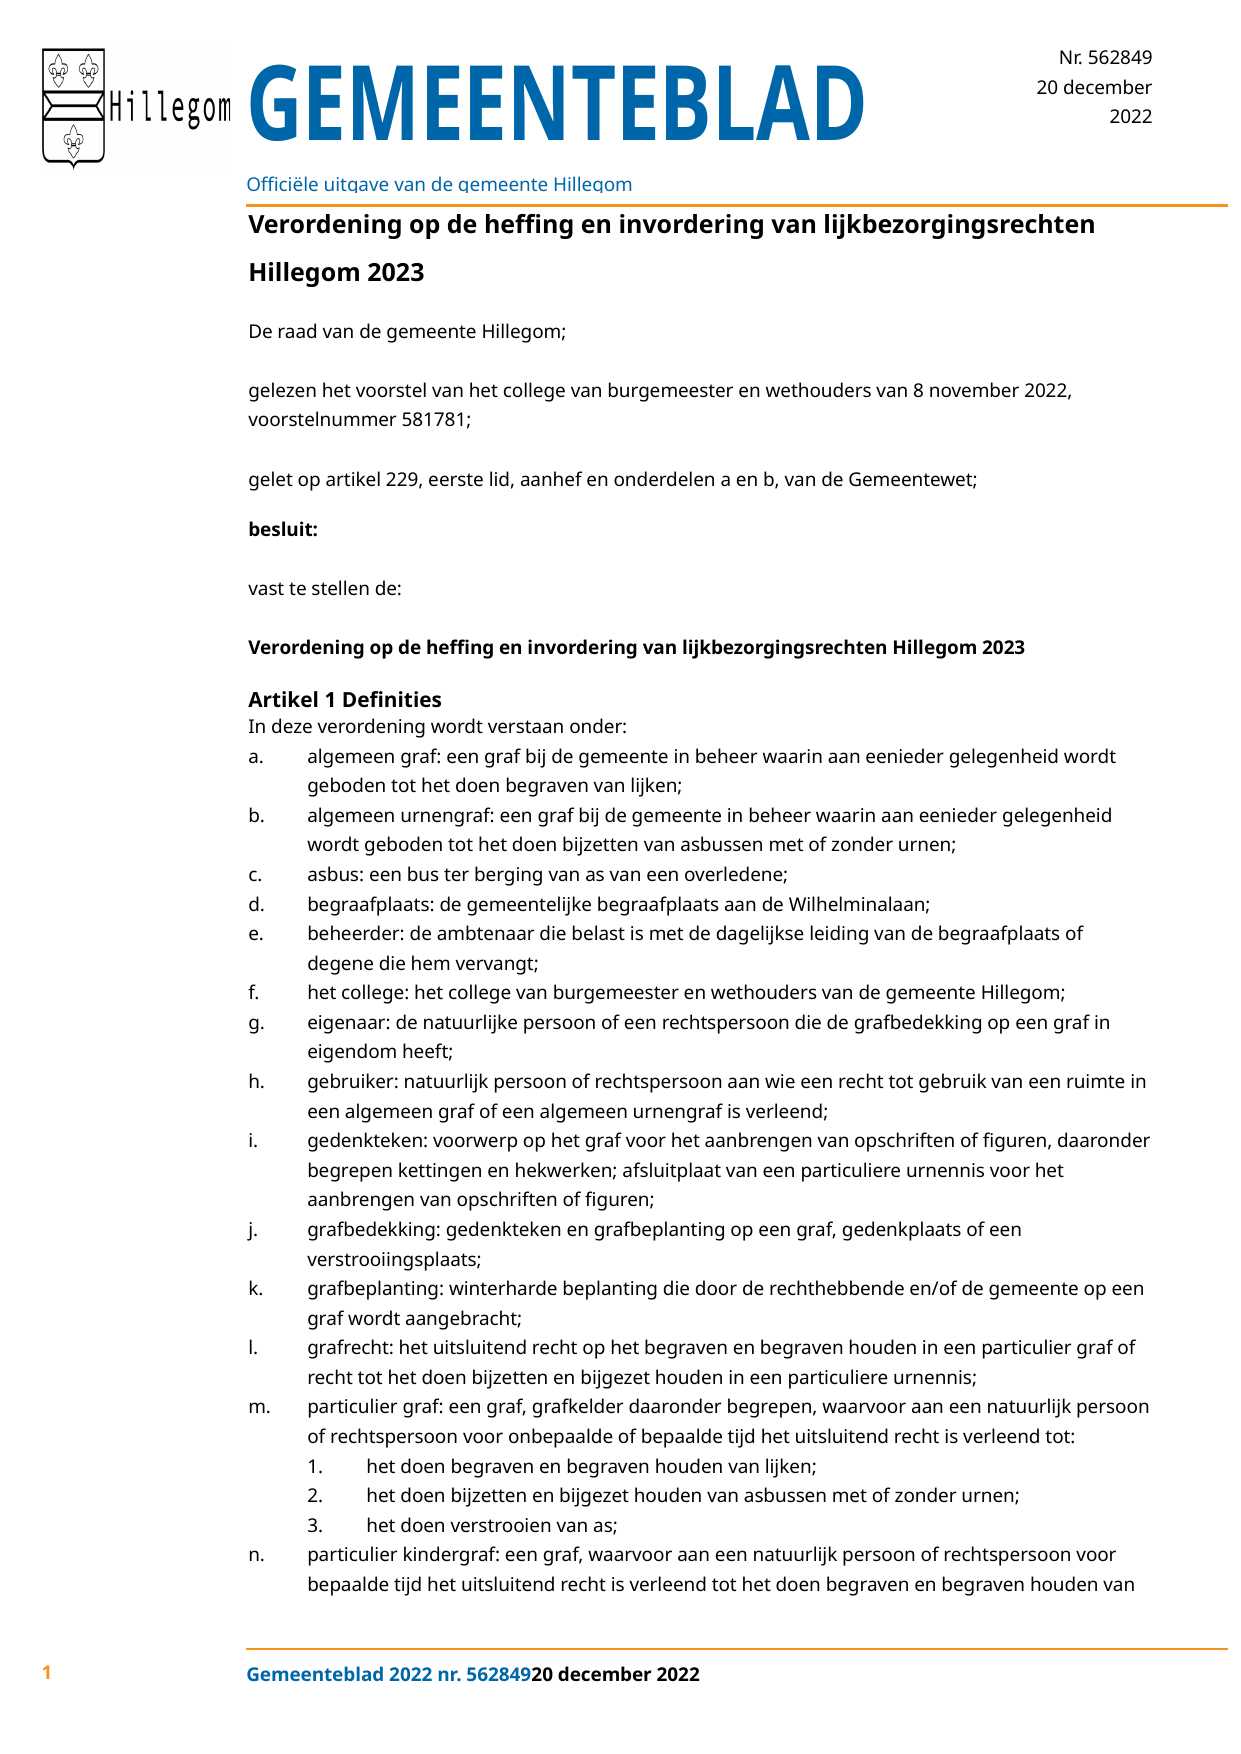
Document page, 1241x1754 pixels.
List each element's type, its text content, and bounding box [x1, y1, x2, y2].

list het doen begraven en begraven houden van lijken; [307, 1453, 1152, 1479]
text vast te stellen de: [248, 575, 1152, 601]
list grafrecht: het uitsluitend recht op het begraven en begraven houden in een particulier graf of recht tot het doen bijzetten en bijgezet houden in een particuliere urnennis; [248, 1334, 1152, 1390]
text gelezen het voorstel van het college van burgemeester en wethouders van 8 november 2022, voorstelnummer 581781; [248, 377, 1152, 432]
list algemeen graf: een graf bij de gemeente in beheer waarin aan eenieder gelegenheid wordt geboden tot het doen begraven van lijken; [248, 743, 1152, 798]
list beheerder: de ambtenaar die belast is met de dagelijkse leiding van de begraafplaats of degene die hem vervangt; [248, 920, 1152, 976]
list het doen verstrooien van as; [307, 1512, 1152, 1538]
list het doen bijzetten en bijgezet houden van asbussen met of zonder urnen; [307, 1482, 1152, 1508]
list particulier graf: een graf, grafkelder daaronder begrepen, waarvoor aan een natuurlijk persoon of rechtspersoon voor onbepaalde of bepaalde tijd het uitsluitend recht is verleend tot: [248, 1394, 1152, 1449]
list begraafplaats: de gemeentelijke begraafplaats aan de Wilhelminalaan; [248, 891, 1152, 917]
picture [41, 47, 231, 172]
list gebruiker: natuurlijk persoon of rechtspersoon aan wie een recht tot gebruik van een ruimte in een algemeen graf of een algemeen urnengraf is verleend; [248, 1068, 1152, 1124]
list particulier kindergraf: een graf, waarvoor aan een natuurlijk persoon of rechtspersoon voor bepaalde tijd het uitsluitend recht is verleend tot het doen begraven en begraven houden van [248, 1542, 1152, 1597]
text gelet op artikel 229, eerste lid, aanhef en onderdelen a en b, van de Gemeentewet; [248, 466, 1152, 492]
list algemeen urnengraf: een graf bij de gemeente in beheer waarin aan eenieder gelegenheid wordt geboden tot het doen bijzetten van asbussen met of zonder urnen; [248, 802, 1152, 857]
list gedenkteken: voorwerp op het graf voor het aanbrengen van opschriften of figuren, daaronder begrepen kettingen en hekwerken; afsluitplaat van een particuliere urnennis voor het aanbrengen van opschriften of figuren; [248, 1127, 1152, 1212]
list eigenaar: de natuurlijke persoon of een rechtspersoon die de grafbedekking op een graf in eigendom heeft; [248, 1009, 1152, 1064]
text besluit: [248, 516, 1152, 542]
text Verordening op de heffing en invordering van lijkbezorgingsrechten Hillegom 2023 [248, 634, 1152, 660]
text In deze verordening wordt verstaan onder: [248, 713, 1152, 739]
list grafbedekking: gedenkteken en grafbeplanting op een graf, gedenkplaats of een verstrooiingsplaats; [248, 1216, 1152, 1272]
list asbus: een bus ter berging van as van een overledene; [248, 861, 1152, 887]
text De raad van de gemeente Hillegom; [248, 318, 1152, 344]
list grafbeplanting: winterharde beplanting die door de rechthebbende en/of de gemeente op een graf wordt aangebracht; [248, 1275, 1152, 1331]
list het college: het college van burgemeester en wethouders van de gemeente Hillegom; [248, 979, 1152, 1005]
text Artikel 1 Definities [248, 685, 1152, 713]
text Verordening op de heffing en invordering van lijkbezorgingsrechten Hillegom 2023 [248, 207, 1152, 288]
